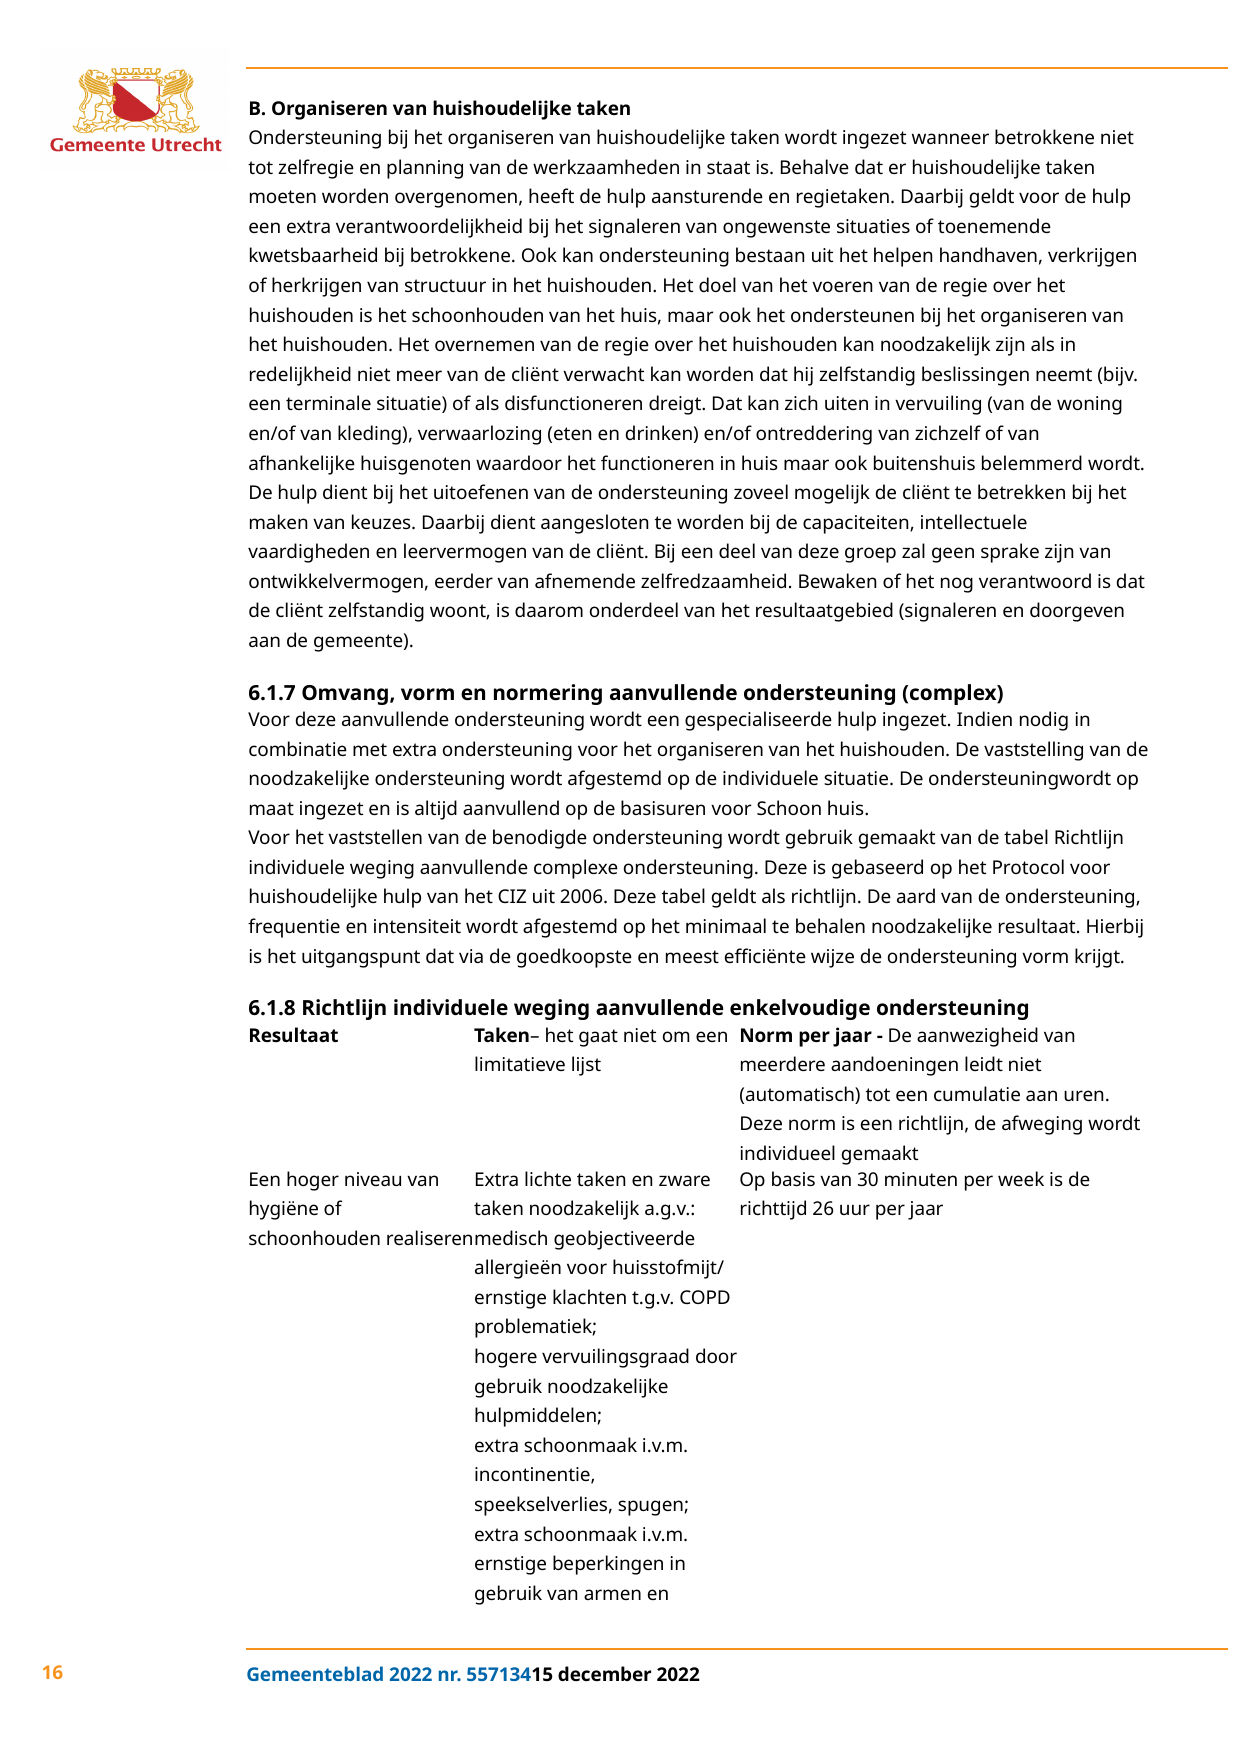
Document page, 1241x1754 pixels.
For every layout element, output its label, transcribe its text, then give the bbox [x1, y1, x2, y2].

text Ondersteuning bij het organiseren van huishoudelijke taken wordt ingezet wanneer betrokkene niet tot zelfregie en planning van de werkzaamheden in staat is. Behalve dat er huishoudelijke taken moeten worden overgenomen, heeft de hulp aansturende en regietaken. Daarbij geldt voor de hulp een extra verantwoordelijkheid bij het signaleren van ongewenste situaties of toenemende kwetsbaarheid bij betrokkene. Ook kan ondersteuning bestaan uit het helpen handhaven, verkrijgen of herkrijgen van structuur in het huishouden. Het doel van het voeren van de regie over het huishouden is het schoonhouden van het huis, maar ook het ondersteunen bij het organiseren van het huishouden. Het overnemen van de regie over het huishouden kan noodzakelijk zijn als in redelijkheid niet meer van de cliënt verwacht kan worden dat hij zelfstandig beslissingen neemt (bijv. een terminale situatie) of als disfunctioneren dreigt. Dat kan zich uiten in vervuiling (van de woning en/of van kleding), verwaarlozing (eten en drinken) en/of ontreddering van zichzelf of van afhankelijke huisgenoten waardoor het functioneren in huis maar ook buitenshuis belemmerd wordt. De hulp dient bij het uitoefenen van de ondersteuning zoveel mogelijk de cliënt te betrekken bij het maken van keuzes. Daarbij dient aangesloten te worden bij de capaciteiten, intellectuele vaardigheden en leervermogen van de cliënt. Bij een deel van deze groep zal geen sprake zijn van ontwikkelvermogen, eerder van afnemende zelfredzaamheid. Bewaken of het nog verantwoord is dat de cliënt zelfstandig woont, is daarom onderdeel van het resultaatgebied (signaleren en doorgeven aan de gemeente). [248, 124, 1152, 653]
text 6.1.8 Richtlijn individuele weging aanvullende enkelvoudige ondersteuning [248, 993, 1152, 1022]
table_cell Op basis van 30 minuten per week is de richttijd 26 uur per jaar [739, 1166, 1152, 1606]
table_header Taken– het gaat niet om een limitatieve lijst [474, 1022, 739, 1166]
table_header Resultaat [248, 1022, 474, 1166]
text Voor het vaststellen van de benodigde ondersteuning wordt gebruik gemaakt van de tabel Richtlijn individuele weging aanvullende complexe ondersteuning. Deze is gebaseerd op het Protocol voor huishoudelijke hulp van het CIZ uit 2006. Deze tabel geldt als richtlijn. De aard van de ondersteuning, frequentie en intensiteit wordt afgestemd op het minimaal te behalen noodzakelijke resultaat. Hierbij is het uitgangspunt dat via de goedkoopste en meest efficiënte wijze de ondersteuning vorm krijgt. [248, 824, 1152, 968]
table_header Norm per jaar - De aanwezigheid van meerdere aandoeningen leidt niet (automatisch) tot een cumulatie aan uren. Deze norm is een richtlijn, de afweging wordt individueel gemaakt [739, 1022, 1152, 1166]
picture [41, 47, 231, 172]
text 6.1.7 Omvang, vorm en normering aanvullende ondersteuning (complex) [248, 678, 1152, 706]
text B. Organiseren van huishoudelijke taken [248, 95, 1152, 121]
table_cell Een hoger niveau van hygiëne of schoonhouden realiseren [248, 1166, 474, 1606]
text Voor deze aanvullende ondersteuning wordt een gespecialiseerde hulp ingezet. Indien nodig in combinatie met extra ondersteuning voor het organiseren van het huishouden. De vaststelling van de noodzakelijke ondersteuning wordt afgestemd op de individuele situatie. De ondersteuningwordt op maat ingezet en is altijd aanvullend op de basisuren voor Schoon huis. [248, 706, 1152, 821]
table_cell Extra lichte taken en zware taken noodzakelijk a.g.v.: medisch geobjectiveerde allergieën voor huisstofmijt/ ernstige klachten t.g.v. COPD problematiek; hogere vervuilingsgraad door gebruik noodzakelijke hulpmiddelen; extra schoonmaak i.v.m. incontinentie, speekselverlies, spugen; extra schoonmaak i.v.m. ernstige beperkingen in gebruik van armen en [474, 1166, 739, 1606]
